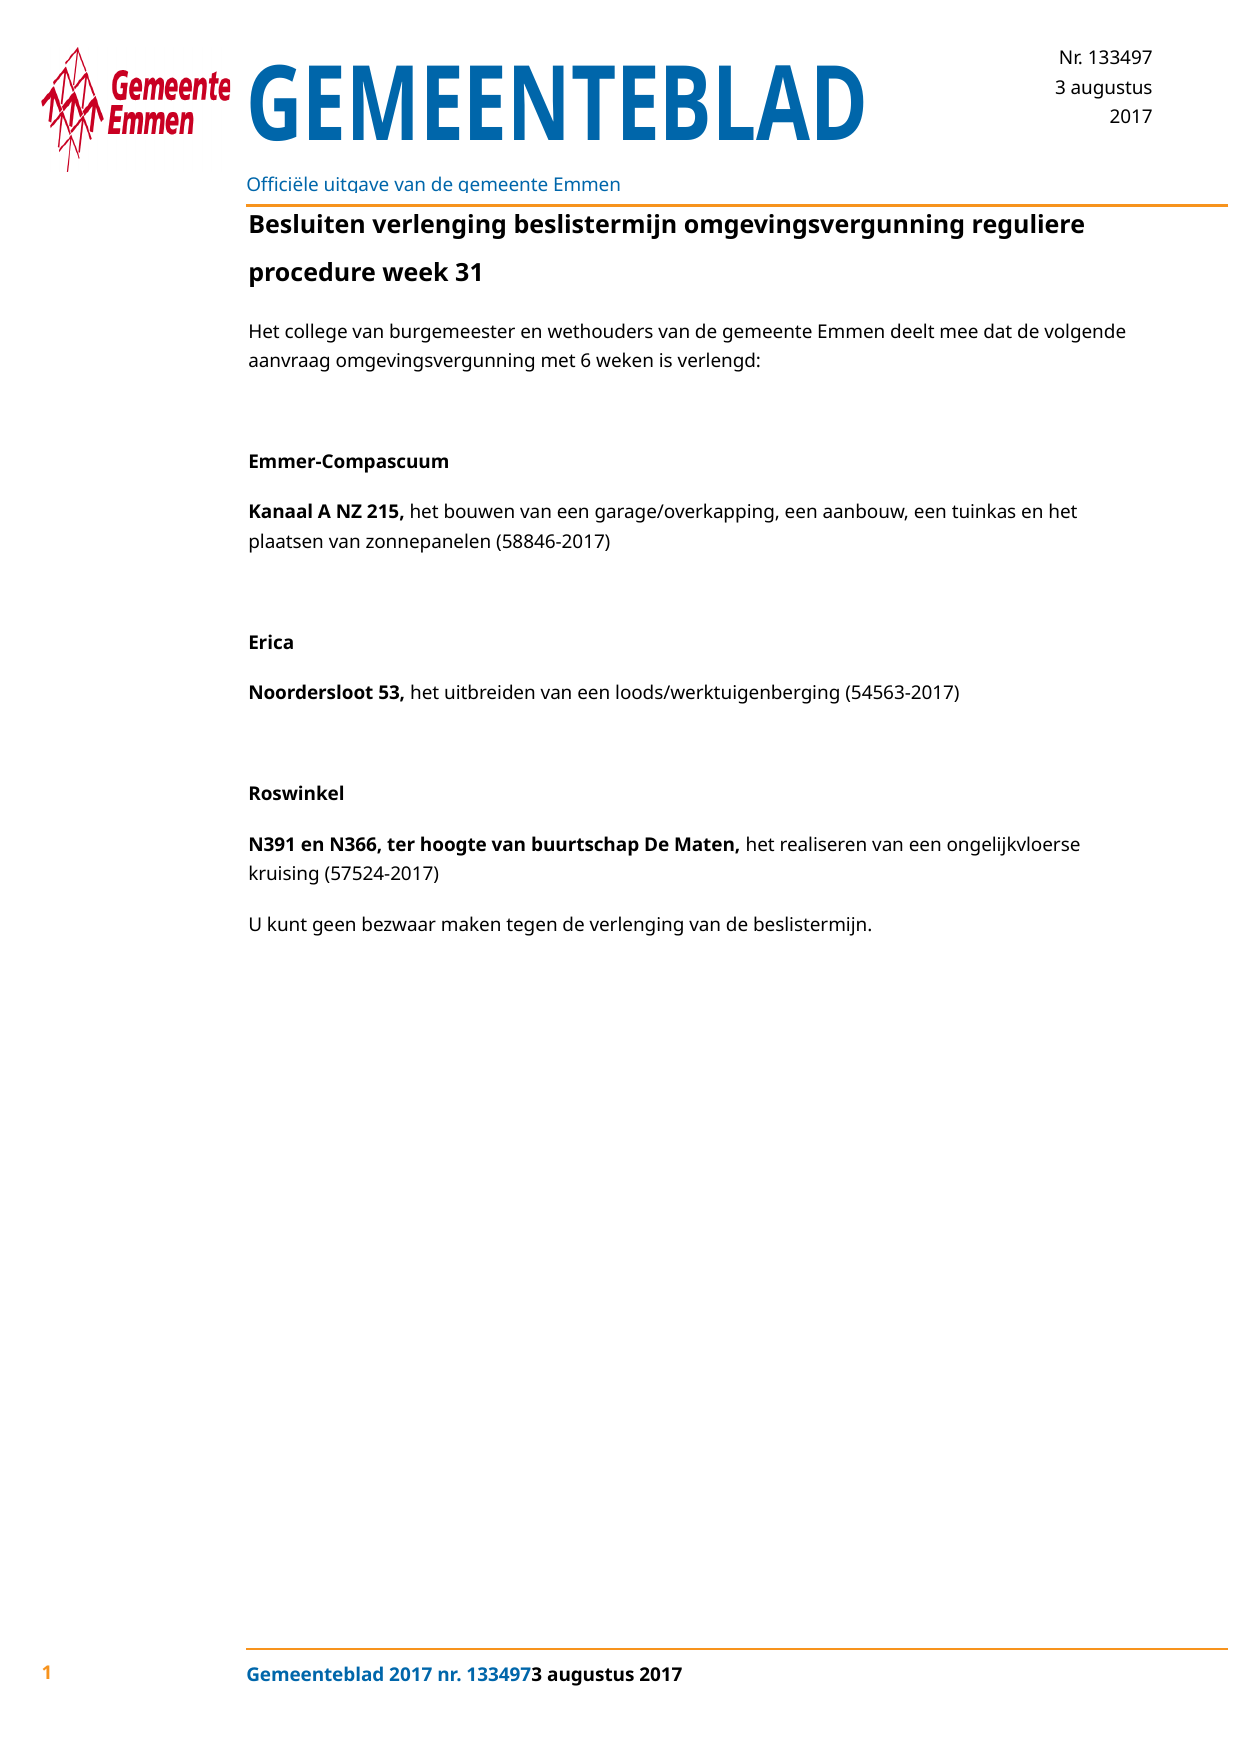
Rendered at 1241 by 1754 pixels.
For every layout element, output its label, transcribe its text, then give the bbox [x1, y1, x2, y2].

text Het college van burgemeester en wethouders van de gemeente Emmen deelt mee dat de volgende aanvraag omgevingsvergunning met 6 weken is verlengd: [248, 318, 1152, 373]
text Emmer-Compascuum [248, 448, 1152, 474]
picture [41, 47, 231, 172]
text Noordersloot 53, het uitbreiden van een loods/werktuigenberging (54563-2017) [248, 679, 1152, 705]
text Kanaal A NZ 215, het bouwen van een garage/overkapping, een aanbouw, een tuinkas en het plaatsen van zonnepanelen (58846-2017) [248, 499, 1152, 554]
text Erica [248, 629, 1152, 655]
text N391 en N366, ter hoogte van buurtschap De Maten, het realiseren van een ongelijkvloerse kruising (57524-2017) [248, 831, 1152, 886]
text Besluiten verlenging beslistermijn omgevingsvergunning reguliere procedure week 31 [248, 207, 1152, 288]
text Roswinkel [248, 780, 1152, 806]
text U kunt geen bezwaar maken tegen de verlenging van de beslistermijn. [248, 911, 1152, 937]
